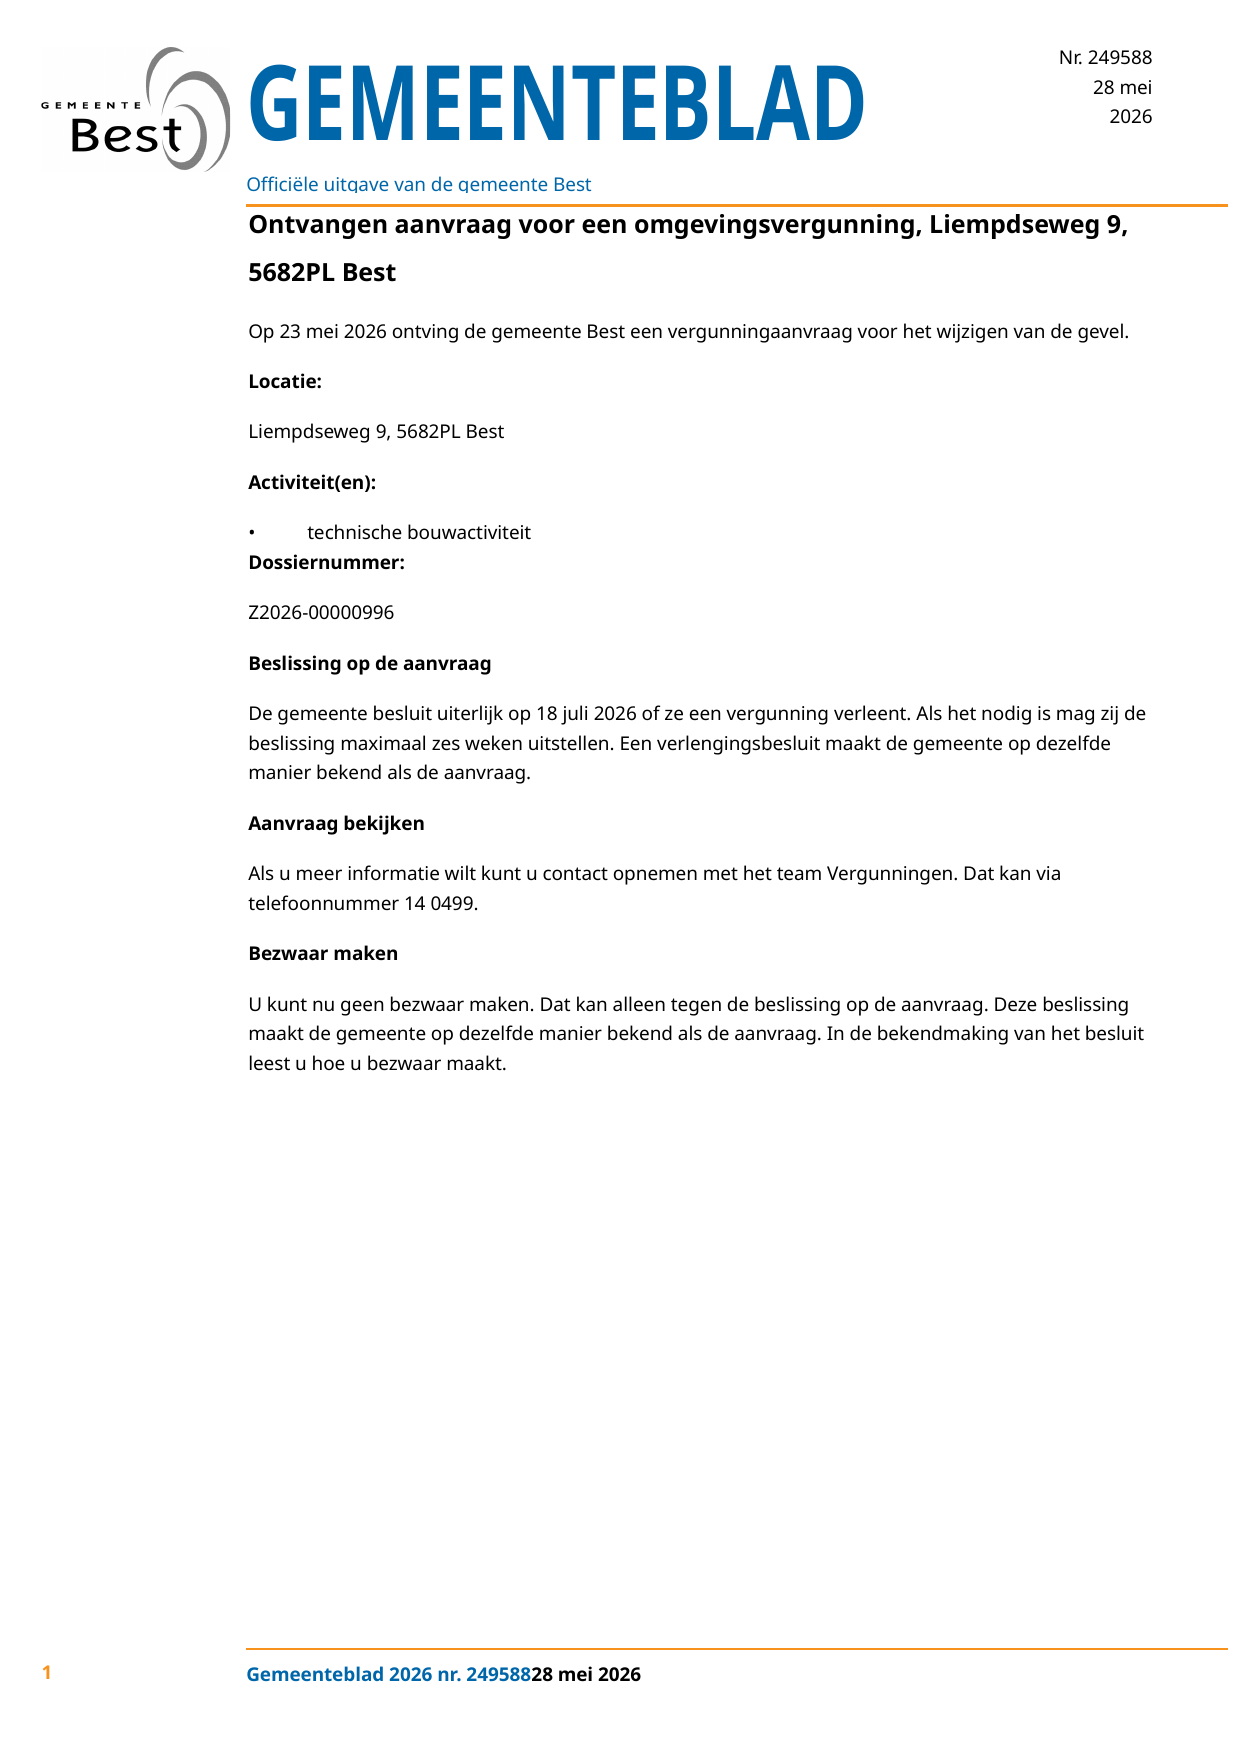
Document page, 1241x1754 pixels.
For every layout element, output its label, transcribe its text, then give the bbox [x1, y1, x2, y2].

text Op 23 mei 2026 ontving de gemeente Best een vergunningaanvraag voor het wijzigen van de gevel. [248, 318, 1152, 344]
text De gemeente besluit uiterlijk op 18 juli 2026 of ze een vergunning verleent. Als het nodig is mag zij de beslissing maximaal zes weken uitstellen. Een verlengingsbesluit maakt de gemeente op dezelfde manier bekend als de aanvraag. [248, 700, 1152, 785]
text U kunt nu geen bezwaar maken. Dat kan alleen tegen de beslissing op de aanvraag. Deze beslissing maakt de gemeente op dezelfde manier bekend als de aanvraag. In de bekendmaking van het besluit leest u hoe u bezwaar maakt. [248, 991, 1152, 1076]
text Bezwaar maken [248, 940, 1152, 966]
picture [41, 47, 231, 172]
list technische bouwactiviteit [248, 519, 1152, 545]
text Ontvangen aanvraag voor een omgevingsvergunning, Liempdseweg 9, 5682PL Best [248, 207, 1152, 288]
text Z2026-00000996 [248, 599, 1152, 625]
text Beslissing op de aanvraag [248, 650, 1152, 676]
text Liempdseweg 9, 5682PL Best [248, 419, 1152, 444]
text Locatie: [248, 368, 1152, 394]
text Activiteit(en): [248, 469, 1152, 495]
text Dossiernummer: [248, 549, 1152, 575]
text Als u meer informatie wilt kunt u contact opnemen met het team Vergunningen. Dat kan via telefoonnummer 14 0499. [248, 860, 1152, 916]
text Aanvraag bekijken [248, 810, 1152, 836]
